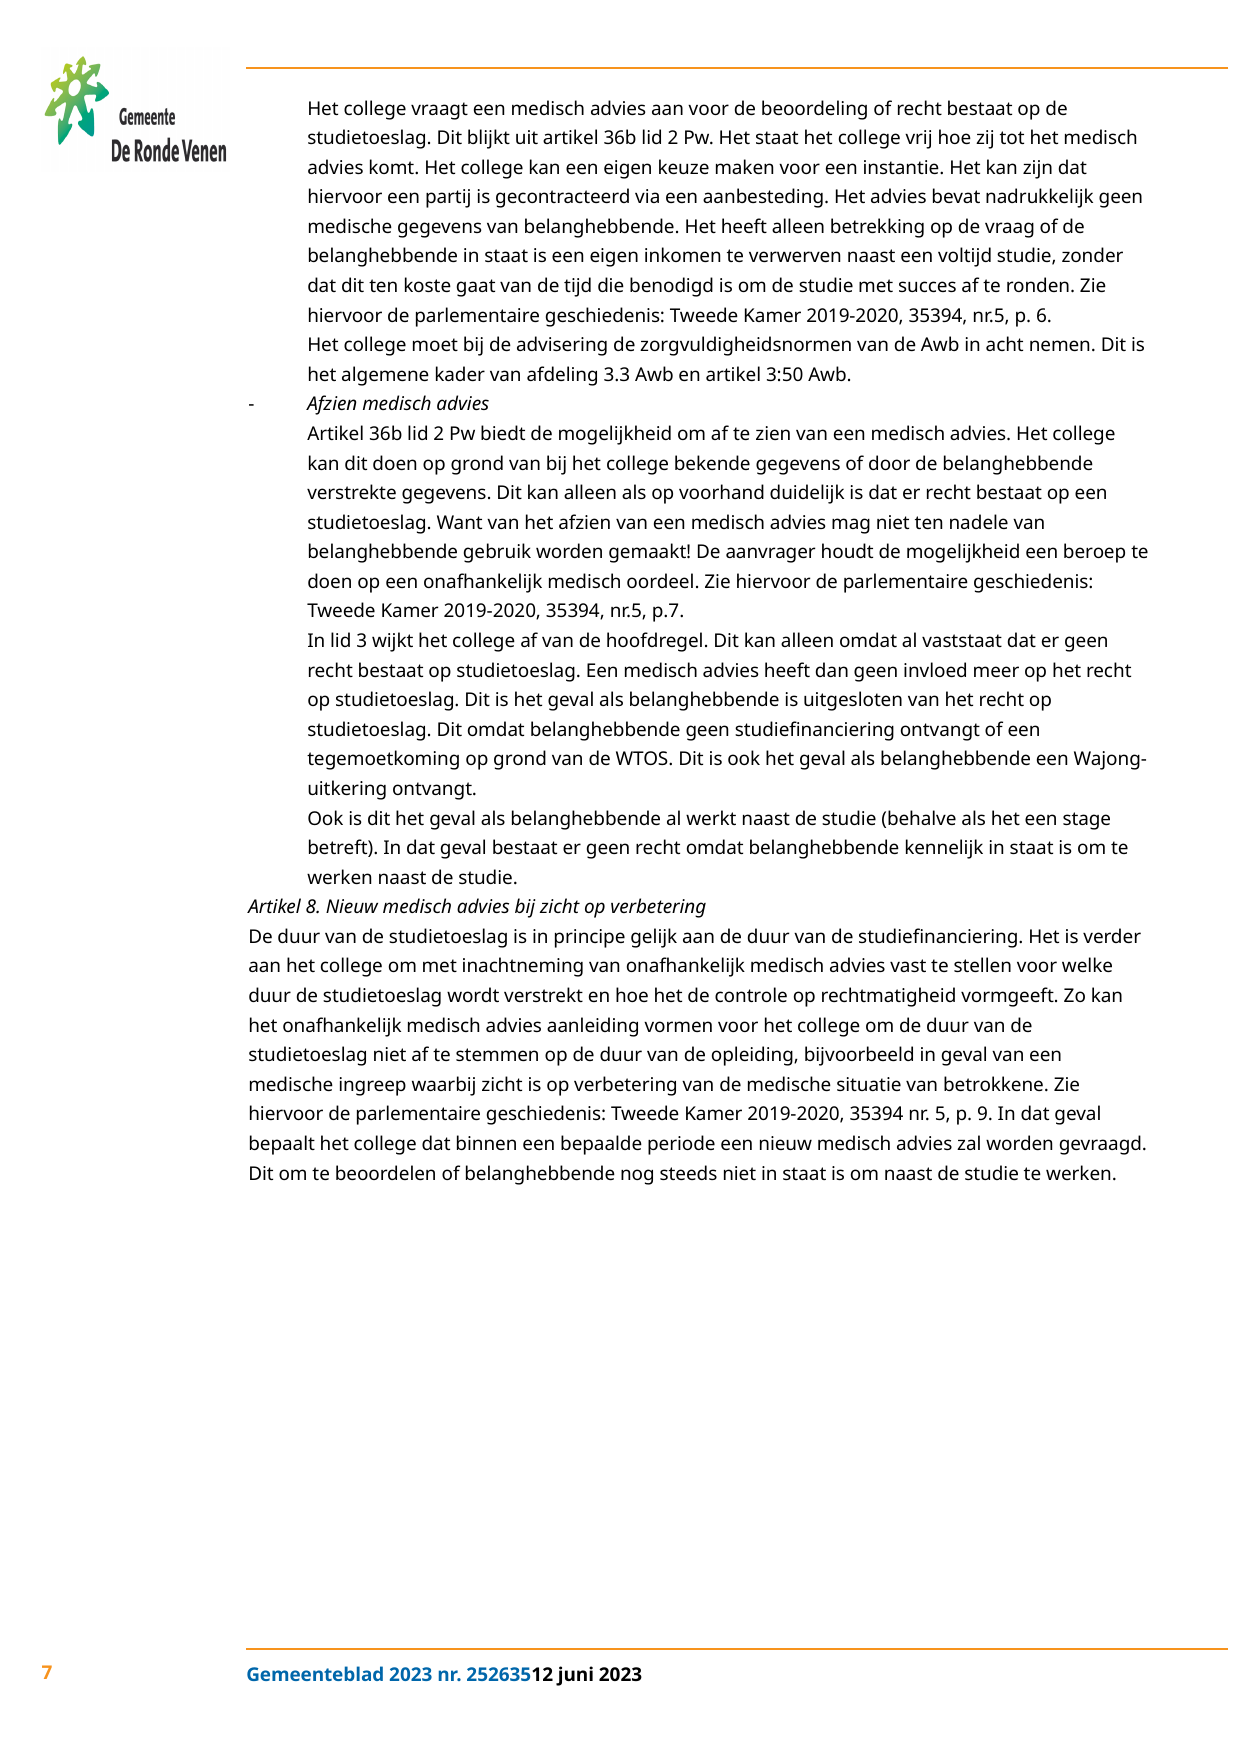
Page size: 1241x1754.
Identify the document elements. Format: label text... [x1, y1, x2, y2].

list Artikel 36b lid 2 Pw biedt de mogelijkheid om af te zien van een medisch advies. Het college kan dit doen op grond van bij het college bekende gegevens of door de belanghebbende verstrekte gegevens. Dit kan alleen als op voorhand duidelijk is dat er recht bestaat op een studietoeslag. Want van het afzien van een medisch advies mag niet ten nadele van belanghebbende gebruik worden gemaakt! De aanvrager houdt de mogelijkheid een beroep te doen op een onafhankelijk medisch oordeel. Zie hiervoor de parlementaire geschiedenis: Tweede Kamer 2019-2020, 35394, nr.5, p.7. [248, 420, 1152, 623]
list Ook is dit het geval als belanghebbende al werkt naast de studie (behalve als het een stage betreft). In dat geval bestaat er geen recht omdat belanghebbende kennelijk in staat is om te werken naast de studie. [248, 805, 1152, 890]
text De duur van de studietoeslag is in principe gelijk aan de duur van de studiefinanciering. Het is verder aan het college om met inachtneming van onafhankelijk medisch advies vast te stellen voor welke duur de studietoeslag wordt verstrekt en hoe het de controle op rechtmatigheid vormgeeft. Zo kan het onafhankelijk medisch advies aanleiding vormen voor het college om de duur van de studietoeslag niet af te stemmen op de duur van de opleiding, bijvoorbeeld in geval van een medische ingreep waarbij zicht is op verbetering van de medische situatie van betrokkene. Zie hiervoor de parlementaire geschiedenis: Tweede Kamer 2019-2020, 35394 nr. 5, p. 9. In dat geval bepaalt het college dat binnen een bepaalde periode een nieuw medisch advies zal worden gevraagd. Dit om te beoordelen of belanghebbende nog steeds niet in staat is om naast de studie te werken. [248, 923, 1152, 1186]
list Het college vraagt een medisch advies aan voor de beoordeling of recht bestaat op de studietoeslag. Dit blijkt uit artikel 36b lid 2 Pw. Het staat het college vrij hoe zij tot het medisch advies komt. Het college kan een eigen keuze maken voor een instantie. Het kan zijn dat hiervoor een partij is gecontracteerd via een aanbesteding. Het advies bevat nadrukkelijk geen medische gegevens van belanghebbende. Het heeft alleen betrekking op de vraag of de belanghebbende in staat is een eigen inkomen te verwerven naast een voltijd studie, zonder dat dit ten koste gaat van de tijd die benodigd is om de studie met succes af te ronden. Zie hiervoor de parlementaire geschiedenis: Tweede Kamer 2019-2020, 35394, nr.5, p. 6. [248, 95, 1152, 328]
picture [41, 47, 231, 172]
list Het college moet bij de advisering de zorgvuldigheidsnormen van de Awb in acht nemen. Dit is het algemene kader van afdeling 3.3 Awb en artikel 3:50 Awb. [248, 331, 1152, 387]
list Afzien medisch advies [248, 391, 1152, 416]
list In lid 3 wijkt het college af van de hoofdregel. Dit kan alleen omdat al vaststaat dat er geen recht bestaat op studietoeslag. Een medisch advies heeft dan geen invloed meer op het recht op studietoeslag. Dit is het geval als belanghebbende is uitgesloten van het recht op studietoeslag. Dit omdat belanghebbende geen studiefinanciering ontvangt of een tegemoetkoming op grond van de WTOS. Dit is ook het geval als belanghebbende een Wajong-uitkering ontvangt. [248, 627, 1152, 801]
text Artikel 8. Nieuw medisch advies bij zicht op verbetering [248, 893, 1152, 919]
